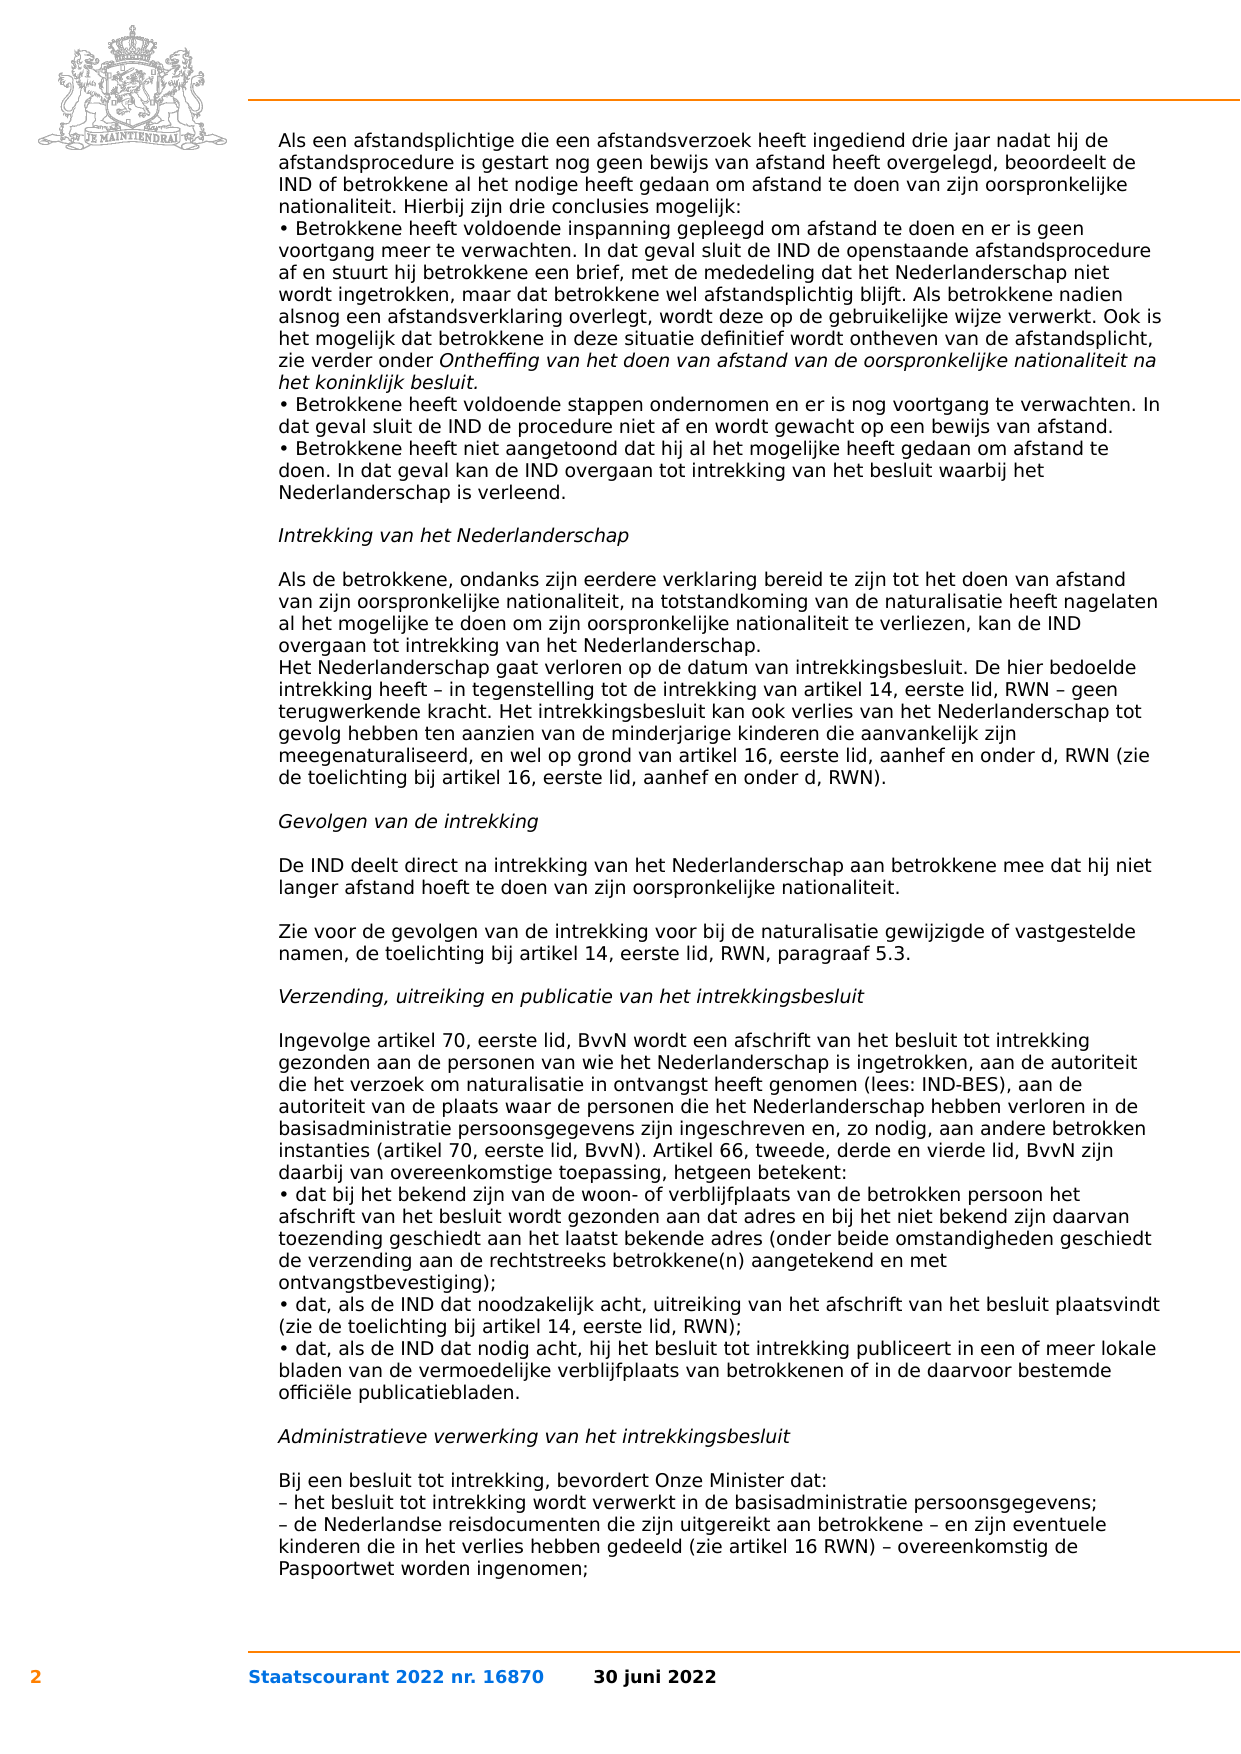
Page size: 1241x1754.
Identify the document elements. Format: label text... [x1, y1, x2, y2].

text • Betrokkene heeft niet aangetoond dat hij al het mogelijke heeft gedaan om afstand te doen. In dat geval kan de IND overgaan tot intrekking van het besluit waarbij het Nederlanderschap is verleend. [278, 438, 1163, 503]
text • dat, als de IND dat nodig acht, hij het besluit tot intrekking publiceert in een of meer lokale bladen van de vermoedelijke verblijfplaats van betrokkenen of in de daarvoor bestemde officiële publicatiebladen. [278, 1338, 1163, 1404]
text • Betrokkene heeft voldoende stappen ondernomen en er is nog voortgang te verwachten. In dat geval sluit de IND de procedure niet af en wordt gewacht op een bewijs van afstand. [278, 394, 1163, 438]
text • Betrokkene heeft voldoende inspanning gepleegd om afstand te doen en er is geen voortgang meer te verwachten. In dat geval sluit de IND de openstaande afstandsprocedure af en stuurt hij betrokkene een brief, met de mededeling dat het Nederlanderschap niet wordt ingetrokken, maar dat betrokkene wel afstandsplichtig blijft. Als betrokkene nadien alsnog een afstandsverklaring overlegt, wordt deze op de gebruikelijke wijze verwerkt. Ook is het mogelijk dat betrokkene in deze situatie definitief wordt ontheven van de afstandsplicht, zie verder onder Ontheffing van het doen van afstand van de oorspronkelijke nationaliteit na het koninklijk besluit. [278, 218, 1163, 394]
subtitle Administratieve verwerking van het intrekkingsbesluit [278, 1426, 1163, 1448]
picture [38, 25, 227, 150]
text Het Nederlanderschap gaat verloren op de datum van intrekkingsbesluit. De hier bedoelde intrekking heeft – in tegenstelling tot de intrekking van artikel 14, eerste lid, RWN – geen terugwerkende kracht. Het intrekkingsbesluit kan ook verlies van het Nederlanderschap tot gevolg hebben ten aanzien van de minderjarige kinderen die aanvankelijk zijn meegenaturaliseerd, en wel op grond van artikel 16, eerste lid, aanhef en onder d, RWN (zie de toelichting bij artikel 16, eerste lid, aanhef en onder d, RWN). [278, 657, 1163, 789]
text • dat bij het bekend zijn van de woon- of verblijfplaats van de betrokken persoon het afschrift van het besluit wordt gezonden aan dat adres en bij het niet bekend zijn daarvan toezending geschiedt aan het laatst bekende adres (onder beide omstandigheden geschiedt de verzending aan de rechtstreeks betrokkene(n) aangetekend en met ontvangstbevestiging); [278, 1184, 1163, 1294]
text Zie voor de gevolgen van de intrekking voor bij de naturalisatie gewijzigde of vastgestelde namen, de toelichting bij artikel 14, eerste lid, RWN, paragraaf 5.3. [278, 921, 1163, 964]
text • dat, als de IND dat noodzakelijk acht, uitreiking van het afschrift van het besluit plaatsvindt (zie de toelichting bij artikel 14, eerste lid, RWN); [278, 1294, 1163, 1338]
text – het besluit tot intrekking wordt verwerkt in de basisadministratie persoonsgegevens; [278, 1492, 1163, 1514]
text Bij een besluit tot intrekking, bevordert Onze Minister dat: [278, 1470, 1163, 1492]
text De IND deelt direct na intrekking van het Nederlanderschap aan betrokkene mee dat hij niet langer afstand hoeft te doen van zijn oorspronkelijke nationaliteit. [278, 855, 1163, 899]
text Als de betrokkene, ondanks zijn eerdere verklaring bereid te zijn tot het doen van afstand van zijn oorspronkelijke nationaliteit, na totstandkoming van de naturalisatie heeft nagelaten al het mogelijke te doen om zijn oorspronkelijke nationaliteit te verliezen, kan de IND overgaan tot intrekking van het Nederlanderschap. [278, 569, 1163, 657]
text Ingevolge artikel 70, eerste lid, BvvN wordt een afschrift van het besluit tot intrekking gezonden aan de personen van wie het Nederlanderschap is ingetrokken, aan de autoriteit die het verzoek om naturalisatie in ontvangst heeft genomen (lees: IND-BES), aan de autoriteit van de plaats waar de personen die het Nederlanderschap hebben verloren in de basisadministratie persoonsgegevens zijn ingeschreven en, zo nodig, aan andere betrokken instanties (artikel 70, eerste lid, BvvN). Artikel 66, tweede, derde en vierde lid, BvvN zijn daarbij van overeenkomstige toepassing, hetgeen betekent: [278, 1030, 1163, 1184]
text – de Nederlandse reisdocumenten die zijn uitgereikt aan betrokkene – en zijn eventuele kinderen die in het verlies hebben gedeeld (zie artikel 16 RWN) – overeenkomstig de Paspoortwet worden ingenomen; [278, 1514, 1163, 1579]
text Als een afstandsplichtige die een afstandsverzoek heeft ingediend drie jaar nadat hij de afstandsprocedure is gestart nog geen bewijs van afstand heeft overgelegd, beoordeelt de IND of betrokkene al het nodige heeft gedaan om afstand te doen van zijn oorspronkelijke nationaliteit. Hierbij zijn drie conclusies mogelijk: [278, 130, 1163, 218]
subtitle Intrekking van het Nederlanderschap [278, 525, 1163, 547]
subtitle Verzending, uitreiking en publicatie van het intrekkingsbesluit [278, 986, 1163, 1008]
subtitle Gevolgen van de intrekking [278, 811, 1163, 833]
